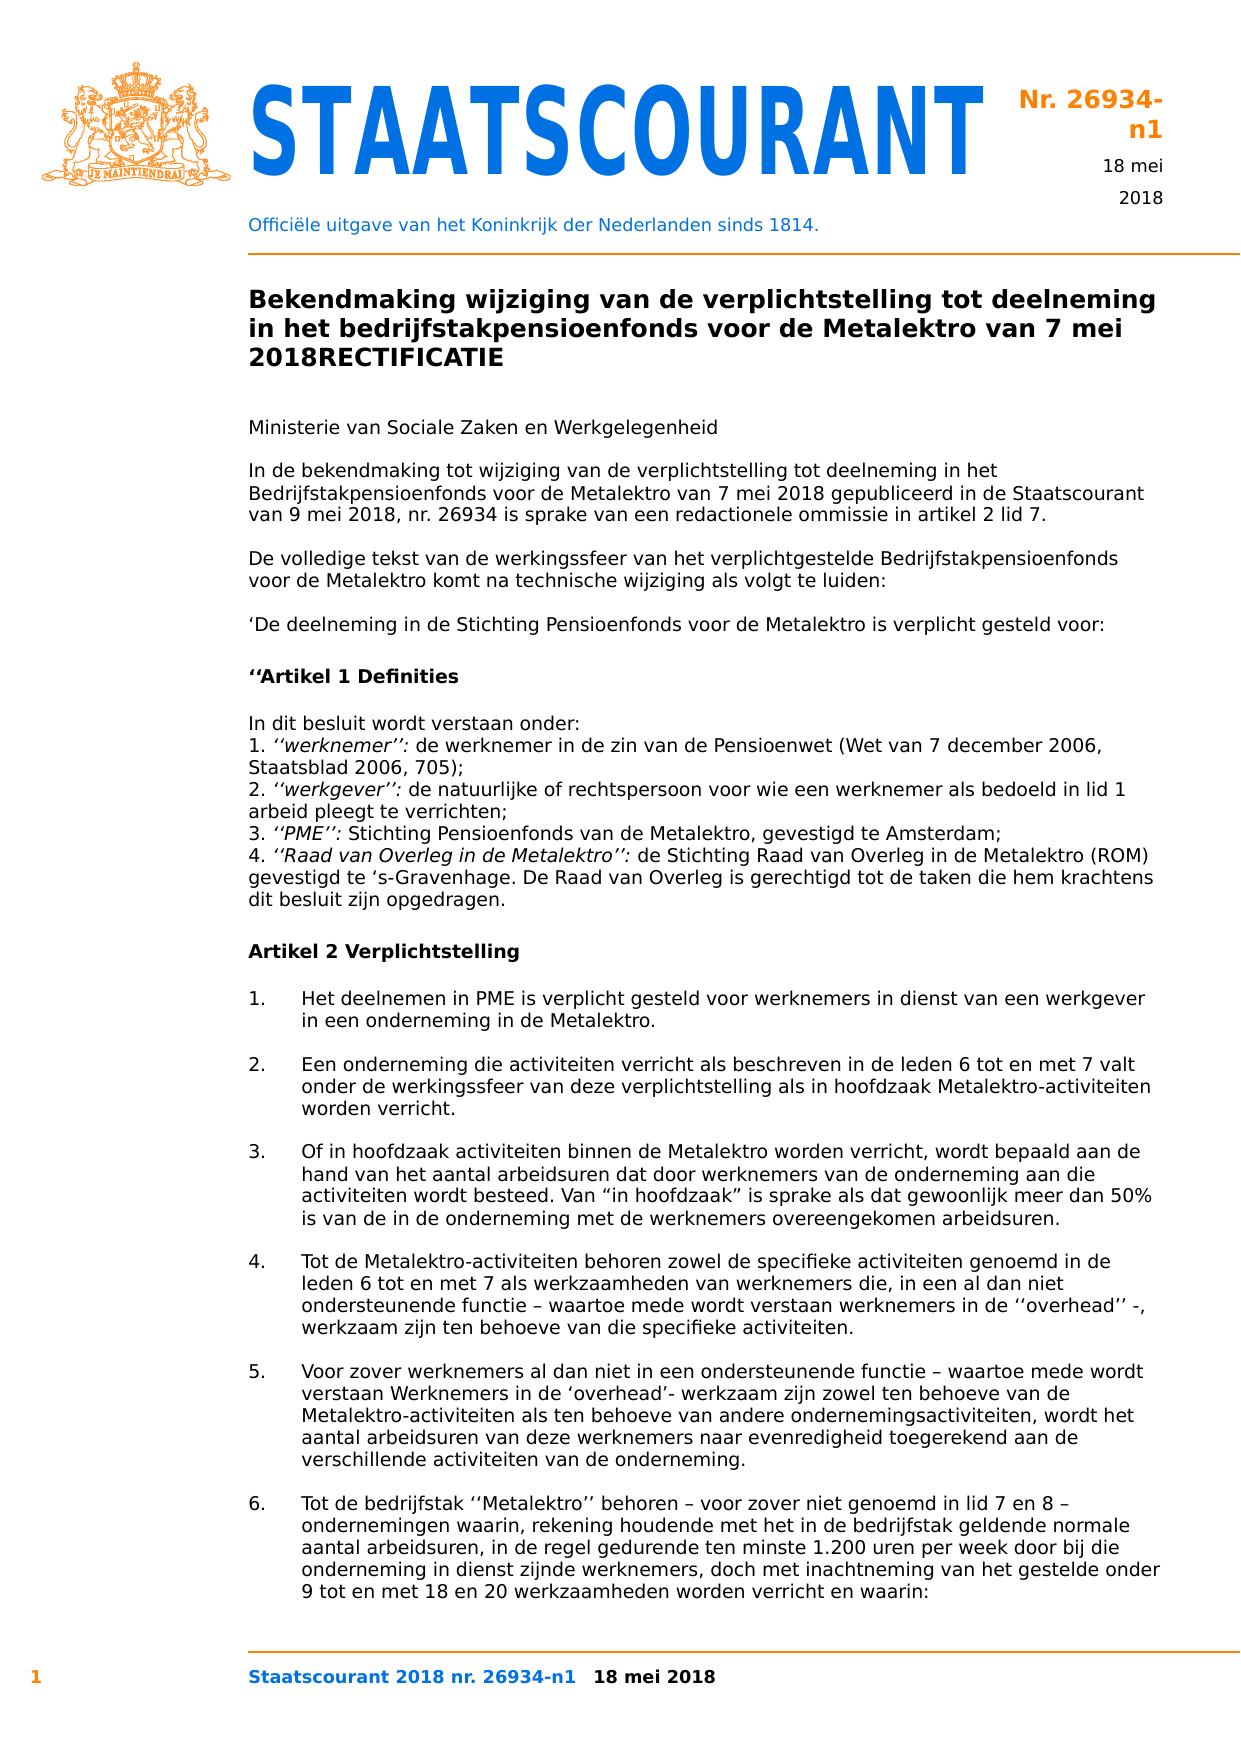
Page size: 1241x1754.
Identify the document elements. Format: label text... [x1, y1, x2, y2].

picture [41, 62, 231, 186]
subtitle ‘‘Artikel 1 Definities [248, 666, 1163, 688]
subtitle Artikel 2 Verplichtstelling [248, 941, 1163, 963]
text In dit besluit wordt verstaan onder: [248, 713, 1163, 735]
text 3. Of in hoofdzaak activiteiten binnen de Metalektro worden verricht, wordt bepaald aan de hand van het aantal arbeidsuren dat door werknemers van de onderneming aan die activiteiten wordt besteed. Van “in hoofdzaak” is sprake als dat gewoonlijk meer dan 50% is van de in de onderneming met de werknemers overeengekomen arbeidsuren. [248, 1141, 1163, 1229]
text 1. ‘‘werknemer’’: de werknemer in de zin van de Pensioenwet (Wet van 7 december 2006, Staatsblad 2006, 705); [248, 735, 1163, 779]
text 2. Een onderneming die activiteiten verricht als beschreven in de leden 6 tot en met 7 valt onder de werkingssfeer van deze verplichtstelling als in hoofdzaak Metalektro-activiteiten worden verricht. [248, 1054, 1163, 1119]
text 2. ‘‘werkgever’’: de natuurlijke of rechtspersoon voor wie een werknemer als bedoeld in lid 1 arbeid pleegt te verrichten; [248, 779, 1163, 823]
text 4. ‘‘Raad van Overleg in de Metalektro’’: de Stichting Raad van Overleg in de Metalektro (ROM) gevestigd te ‘s-Gravenhage. De Raad van Overleg is gerechtigd tot de taken die hem krachtens dit besluit zijn opgedragen. [248, 845, 1163, 911]
text 3. ‘‘PME’’: Stichting Pensioenfonds van de Metalektro, gevestigd te Amsterdam; [248, 823, 1163, 845]
table_header Nr. 26934-n1 [998, 62, 1240, 150]
table_cell Officiële uitgave van het Koninkrijk der Nederlanden sinds 1814. [248, 215, 1240, 253]
table_cell 18 mei [998, 150, 1240, 182]
text 5. Voor zover werknemers al dan niet in een ondersteunende functie – waartoe mede wordt verstaan Werknemers in de ‘overhead’- werkzaam zijn zowel ten behoeve van de Metalektro-activiteiten als ten behoeve van andere ondernemingsactiviteiten, wordt het aantal arbeidsuren van deze werknemers naar evenredigheid toegerekend aan de verschillende activiteiten van de onderneming. [248, 1361, 1163, 1471]
table_cell 2018 [998, 183, 1240, 215]
text Ministerie van Sociale Zaken en Werkgelegenheid [248, 417, 1163, 438]
table_header [25, 62, 248, 253]
text In de bekendmaking tot wijziging van de verplichtstelling tot deelneming in het Bedrijfstakpensioenfonds voor de Metalektro van 7 mei 2018 gepubliceerd in de Staatscourant van 9 mei 2018, nr. 26934 is sprake van een redactionele ommissie in artikel 2 lid 7. [248, 460, 1163, 526]
subtitle Bekendmaking wijziging van de verplichtstelling tot deelneming in het bedrijfstakpensioenfonds voor de Metalektro van 7 mei 2018RECTIFICATIE [248, 285, 1163, 373]
table_header STAATSCOURANT [248, 62, 998, 215]
text ‘De deelneming in de Stichting Pensioenfonds voor de Metalektro is verplicht gesteld voor: [248, 614, 1163, 636]
text 4. Tot de Metalektro-activiteiten behoren zowel de specifieke activiteiten genoemd in de leden 6 tot en met 7 als werkzaamheden van werknemers die, in een al dan niet ondersteunende functie – waartoe mede wordt verstaan werknemers in de ‘‘overhead’’ -, werkzaam zijn ten behoeve van die specifieke activiteiten. [248, 1251, 1163, 1339]
text 6. Tot de bedrijfstak ‘‘Metalektro’’ behoren – voor zover niet genoemd in lid 7 en 8 – ondernemingen waarin, rekening houdende met het in de bedrijfstak geldende normale aantal arbeidsuren, in de regel gedurende ten minste 1.200 uren per week door bij die onderneming in dienst zijnde werknemers, doch met inachtneming van het gestelde onder 9 tot en met 18 en 20 werkzaamheden worden verricht en waarin: [248, 1493, 1163, 1603]
text De volledige tekst van de werkingssfeer van het verplichtgestelde Bedrijfstakpensioenfonds voor de Metalektro komt na technische wijziging als volgt te luiden: [248, 548, 1163, 592]
text 1. Het deelnemen in PME is verplicht gesteld voor werknemers in dienst van een werkgever in een onderneming in de Metalektro. [248, 988, 1163, 1032]
